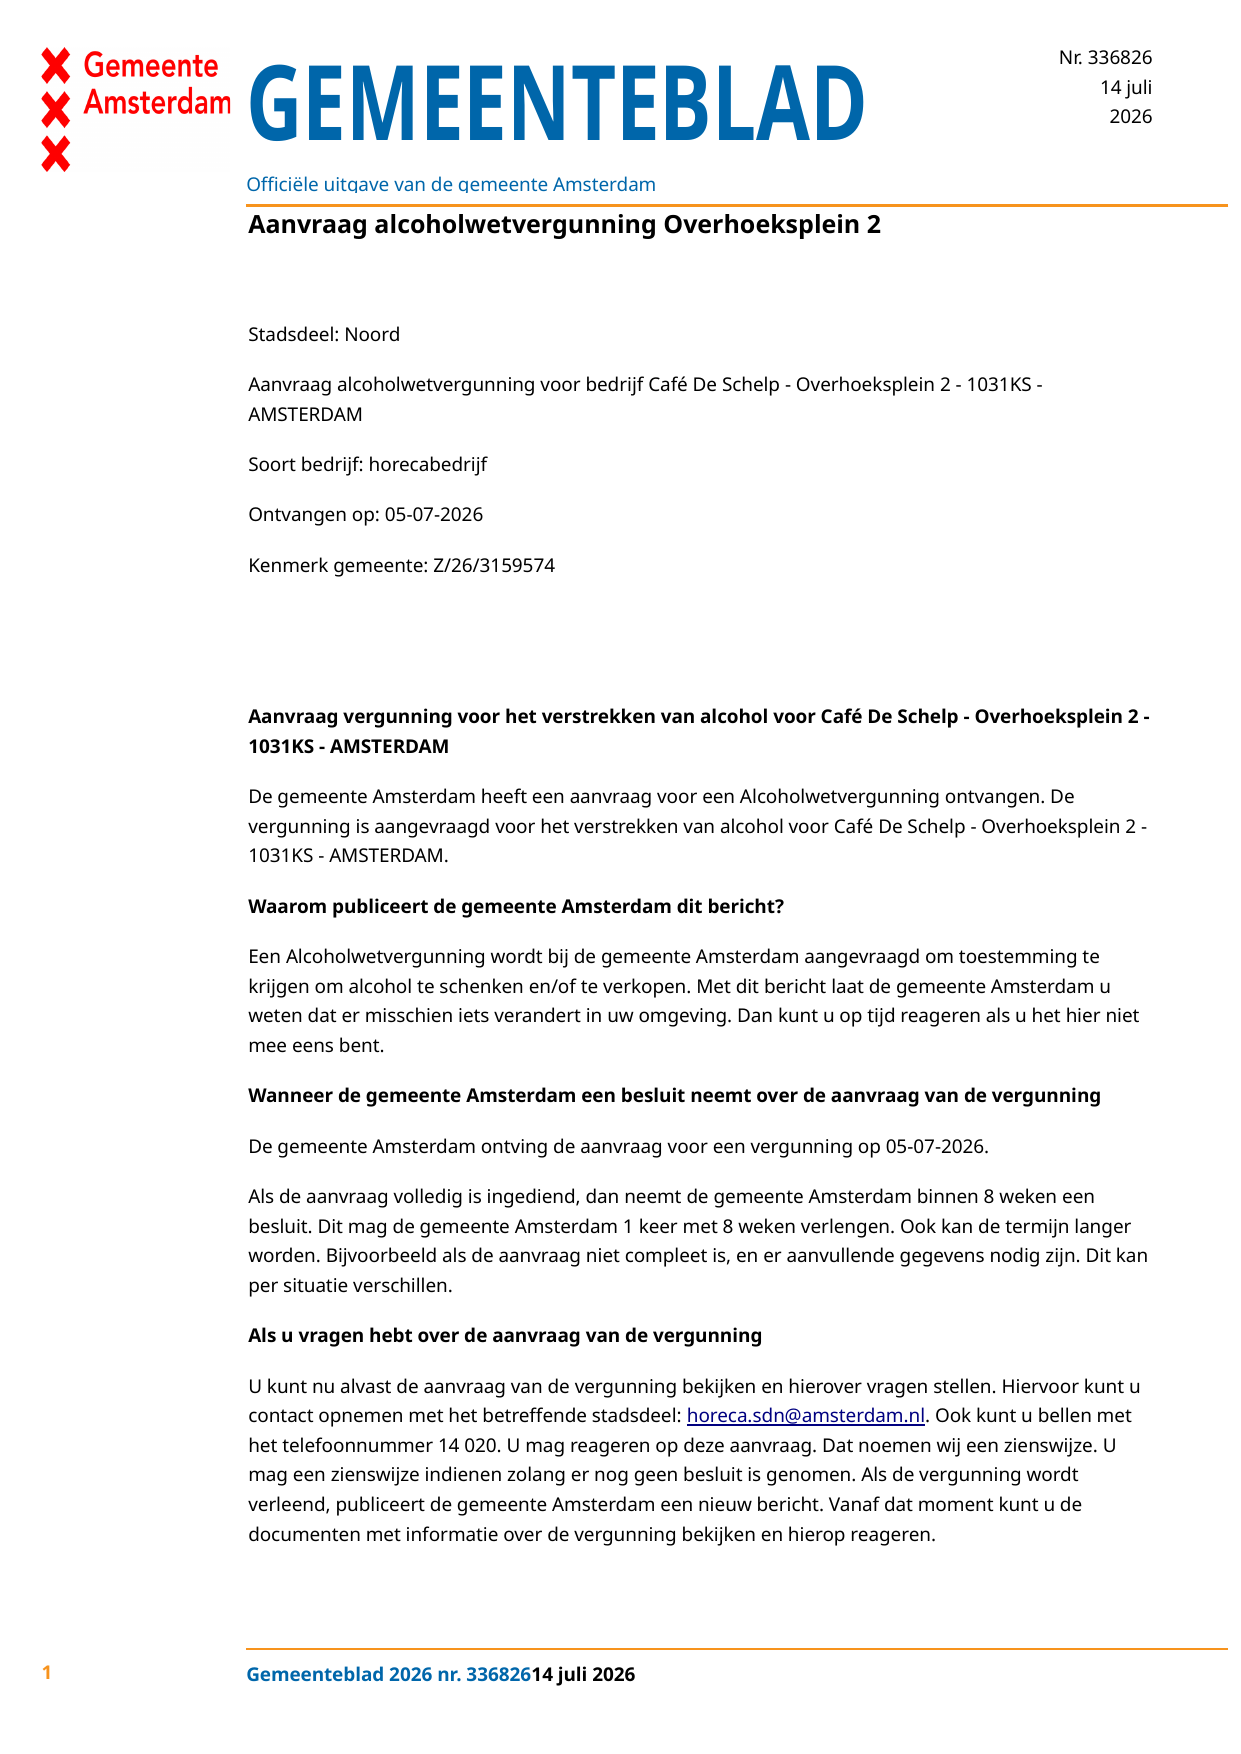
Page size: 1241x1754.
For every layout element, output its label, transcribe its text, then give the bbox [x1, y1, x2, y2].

text De gemeente Amsterdam ontving de aanvraag voor een vergunning op 05-07-2026. [248, 1133, 1152, 1158]
text Wanneer de gemeente Amsterdam een besluit neemt over de aanvraag van de vergunning [248, 1082, 1152, 1108]
text Als de aanvraag volledig is ingediend, dan neemt de gemeente Amsterdam binnen 8 weken een besluit. Dit mag de gemeente Amsterdam 1 keer met 8 weken verlengen. Ook kan de termijn langer worden. Bijvoorbeeld als de aanvraag niet compleet is, en er aanvullende gegevens nodig zijn. Dit kan per situatie verschillen. [248, 1183, 1152, 1298]
text Ontvangen op: 05-07-2026 [248, 502, 1152, 527]
text Waarom publiceert de gemeente Amsterdam dit bericht? [248, 893, 1152, 918]
text Aanvraag alcoholwetvergunning voor bedrijf Café De Schelp - Overhoeksplein 2 - 1031KS - AMSTERDAM [248, 371, 1152, 426]
text Aanvraag alcoholwetvergunning Overhoeksplein 2 [248, 207, 1152, 241]
text Soort bedrijf: horecabedrijf [248, 451, 1152, 477]
text Kenmerk gemeente: Z/26/3159574 [248, 552, 1152, 578]
text Aanvraag vergunning voor het verstrekken van alcohol voor Café De Schelp - Overhoeksplein 2 - 1031KS - AMSTERDAM [248, 703, 1152, 758]
picture [41, 47, 231, 172]
text Als u vragen hebt over de aanvraag van de vergunning [248, 1322, 1152, 1348]
text Stadsdeel: Noord [248, 321, 1152, 346]
text Een Alcoholwetvergunning wordt bij de gemeente Amsterdam aangevraagd om toestemming te krijgen om alcohol te schenken en/of te verkopen. Met dit bericht laat de gemeente Amsterdam u weten dat er misschien iets verandert in uw omgeving. Dan kunt u op tijd reageren als u het hier niet mee eens bent. [248, 943, 1152, 1058]
text De gemeente Amsterdam heeft een aanvraag voor een Alcoholwetvergunning ontvangen. De vergunning is aangevraagd voor het verstrekken van alcohol voor Café De Schelp - Overhoeksplein 2 - 1031KS - AMSTERDAM. [248, 783, 1152, 868]
text U kunt nu alvast de aanvraag van de vergunning bekijken en hierover vragen stellen. Hiervoor kunt u contact opnemen met het betreffende stadsdeel: horeca.sdn@amsterdam.nl. Ook kunt u bellen met het telefoonnummer 14 020. U mag reageren op deze aanvraag. Dat noemen wij een zienswijze. U mag een zienswijze indienen zolang er nog geen besluit is genomen. Als de vergunning wordt verleend, publiceert de gemeente Amsterdam een nieuw bericht. Vanaf dat moment kunt u de documenten met informatie over de vergunning bekijken en hierop reageren. [248, 1373, 1152, 1546]
